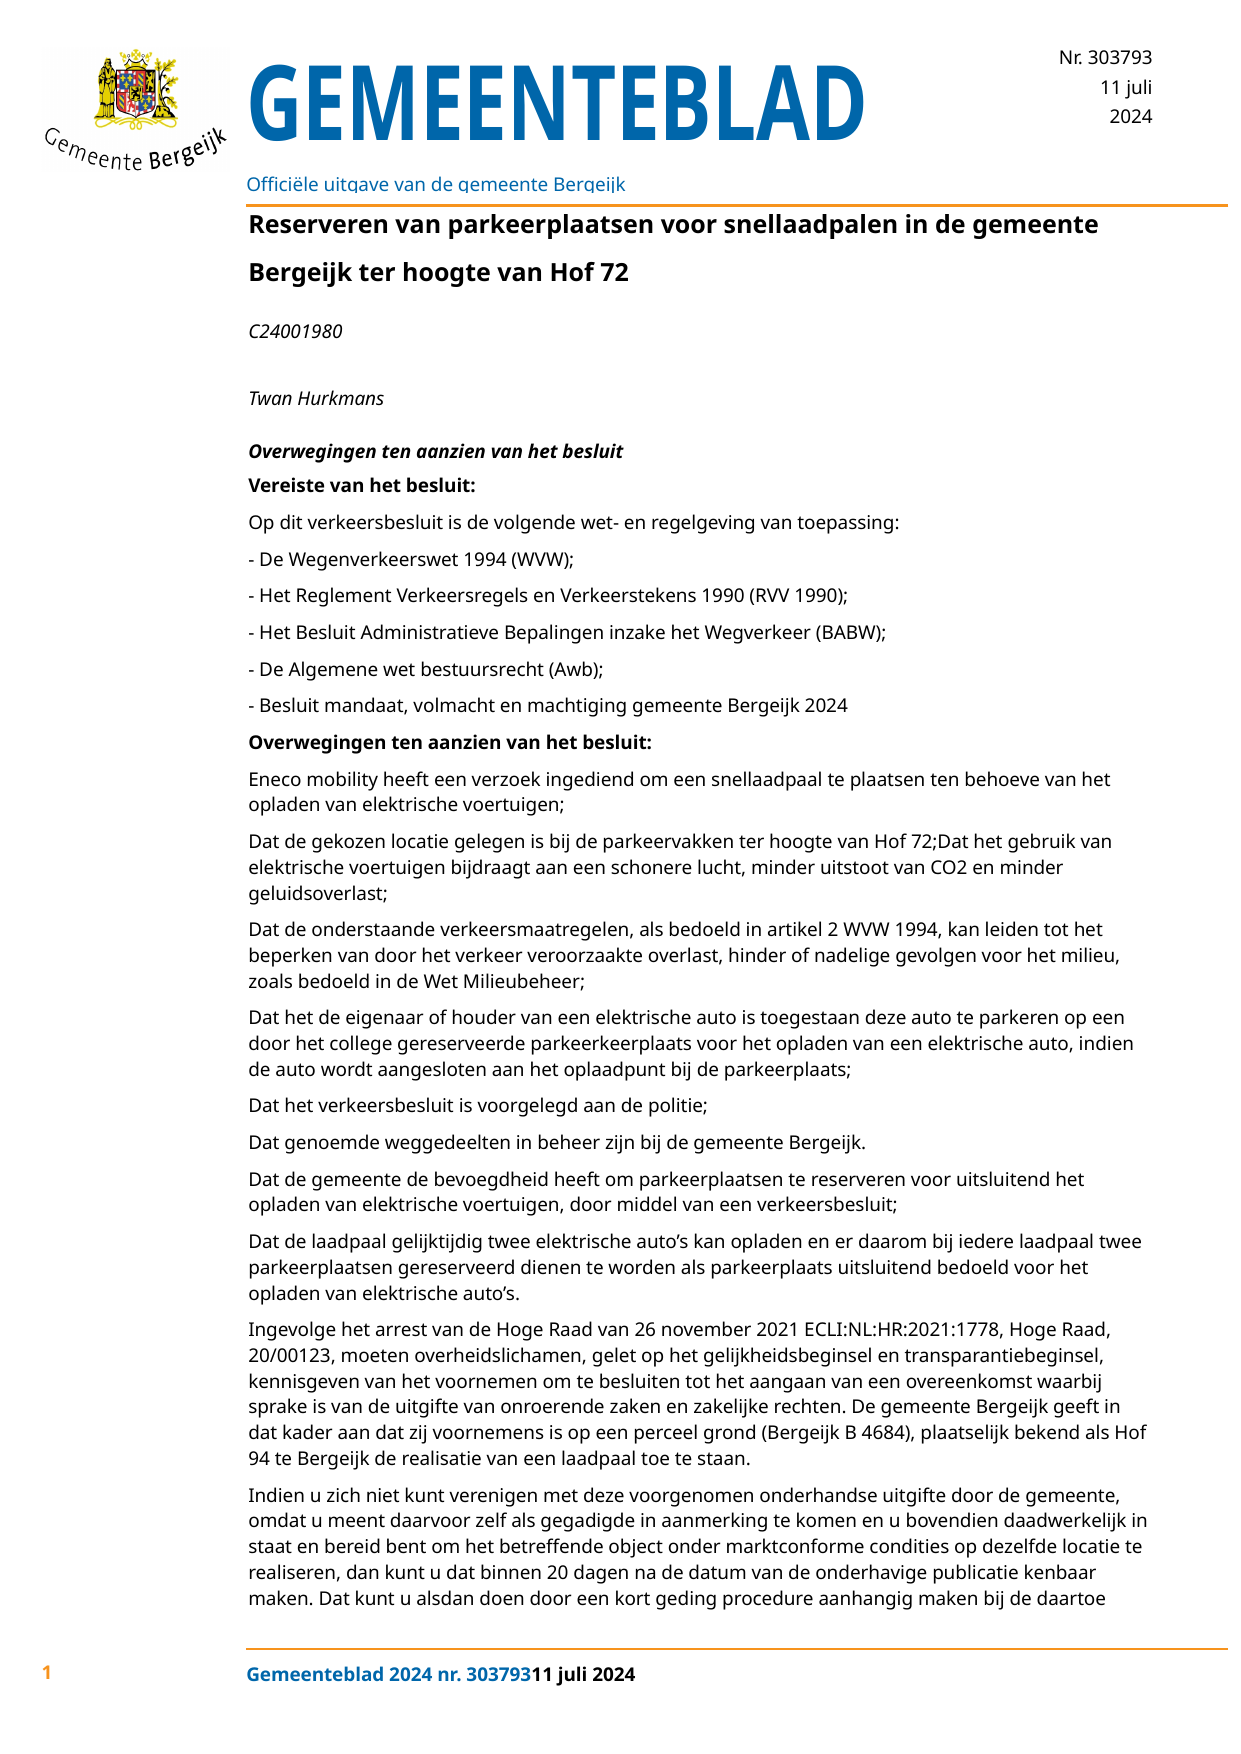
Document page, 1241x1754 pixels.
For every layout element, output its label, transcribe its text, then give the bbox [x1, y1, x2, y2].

text Dat de gemeente de bevoegdheid heeft om parkeerplaatsen te reserveren voor uitsluitend het opladen van elektrische voertuigen, door middel van een verkeersbesluit; [248, 1166, 1152, 1217]
text - De Wegenverkeerswet 1994 (WVW); [248, 546, 1152, 572]
text Indien u zich niet kunt verenigen met deze voorgenomen onderhandse uitgifte door de gemeente, omdat u meent daarvoor zelf als gegadigde in aanmerking te komen en u bovendien daadwerkelijk in staat en bereid bent om het betreffende object onder marktconforme condities op dezelfde locatie te realiseren, dan kunt u dat binnen 20 dagen na de datum van de onderhavige publicatie kenbaar maken. Dat kunt u alsdan doen door een kort geding procedure aanhangig maken bij de daartoe [248, 1482, 1152, 1610]
text Dat genoemde weggedeelten in beheer zijn bij de gemeente Bergeijk. [248, 1129, 1152, 1155]
text Overwegingen ten aanzien van het besluit [248, 438, 1152, 464]
text Twan Hurkmans [248, 386, 1152, 411]
text Dat de gekozen locatie gelegen is bij de parkeervakken ter hoogte van Hof 72;Dat het gebruik van elektrische voertuigen bijdraagt aan een schonere lucht, minder uitstoot van CO2 en minder geluidsoverlast; [248, 828, 1152, 905]
text Reserveren van parkeerplaatsen voor snellaadpalen in de gemeente Bergeijk ter hoogte van Hof 72 [248, 207, 1152, 288]
picture [41, 47, 231, 172]
text Eneco mobility heeft een verzoek ingediend om een snellaadpaal te plaatsen ten behoeve van het opladen van elektrische voertuigen; [248, 766, 1152, 817]
text Op dit verkeersbesluit is de volgende wet- en regelgeving van toepassing: [248, 509, 1152, 535]
text Dat het verkeersbesluit is voorgelegd aan de politie; [248, 1093, 1152, 1118]
text C24001980 [248, 318, 1152, 344]
text Dat de laadpaal gelijktijdig twee elektrische auto’s kan opladen en er daarom bij iedere laadpaal twee parkeerplaatsen gereserveerd dienen te worden als parkeerplaats uitsluitend bedoeld voor het opladen van elektrische auto’s. [248, 1228, 1152, 1306]
text - Het Reglement Verkeersregels en Verkeerstekens 1990 (RVV 1990); [248, 582, 1152, 608]
text Vereiste van het besluit: [248, 472, 1152, 498]
text Dat het de eigenaar of houder van een elektrische auto is toegestaan deze auto te parkeren op een door het college gereserveerde parkeerkeerplaats voor het opladen van een elektrische auto, indien de auto wordt aangesloten aan het oplaadpunt bij de parkeerplaats; [248, 1004, 1152, 1082]
text Dat de onderstaande verkeersmaatregelen, als bedoeld in artikel 2 WVW 1994, kan leiden tot het beperken van door het verkeer veroorzaakte overlast, hinder of nadelige gevolgen voor het milieu, zoals bedoeld in de Wet Milieubeheer; [248, 916, 1152, 993]
text - Het Besluit Administratieve Bepalingen inzake het Wegverkeer (BABW); [248, 619, 1152, 645]
text - De Algemene wet bestuursrecht (Awb); [248, 656, 1152, 682]
text Overwegingen ten aanzien van het besluit: [248, 729, 1152, 755]
text Ingevolge het arrest van de Hoge Raad van 26 november 2021 ECLI:NL:HR:2021:1778, Hoge Raad, 20/00123, moeten overheidslichamen, gelet op het gelijkheidsbeginsel en transparantiebeginsel, kennisgeven van het voornemen om te besluiten tot het aangaan van een overeenkomst waarbij sprake is van de uitgifte van onroerende zaken en zakelijke rechten. De gemeente Bergeijk geeft in dat kader aan dat zij voornemens is op een perceel grond (Bergeijk B 4684), plaatselijk bekend als Hof 94 te Bergeijk de realisatie van een laadpaal toe te staan. [248, 1316, 1152, 1471]
text - Besluit mandaat, volmacht en machtiging gemeente Bergeijk 2024 [248, 692, 1152, 718]
